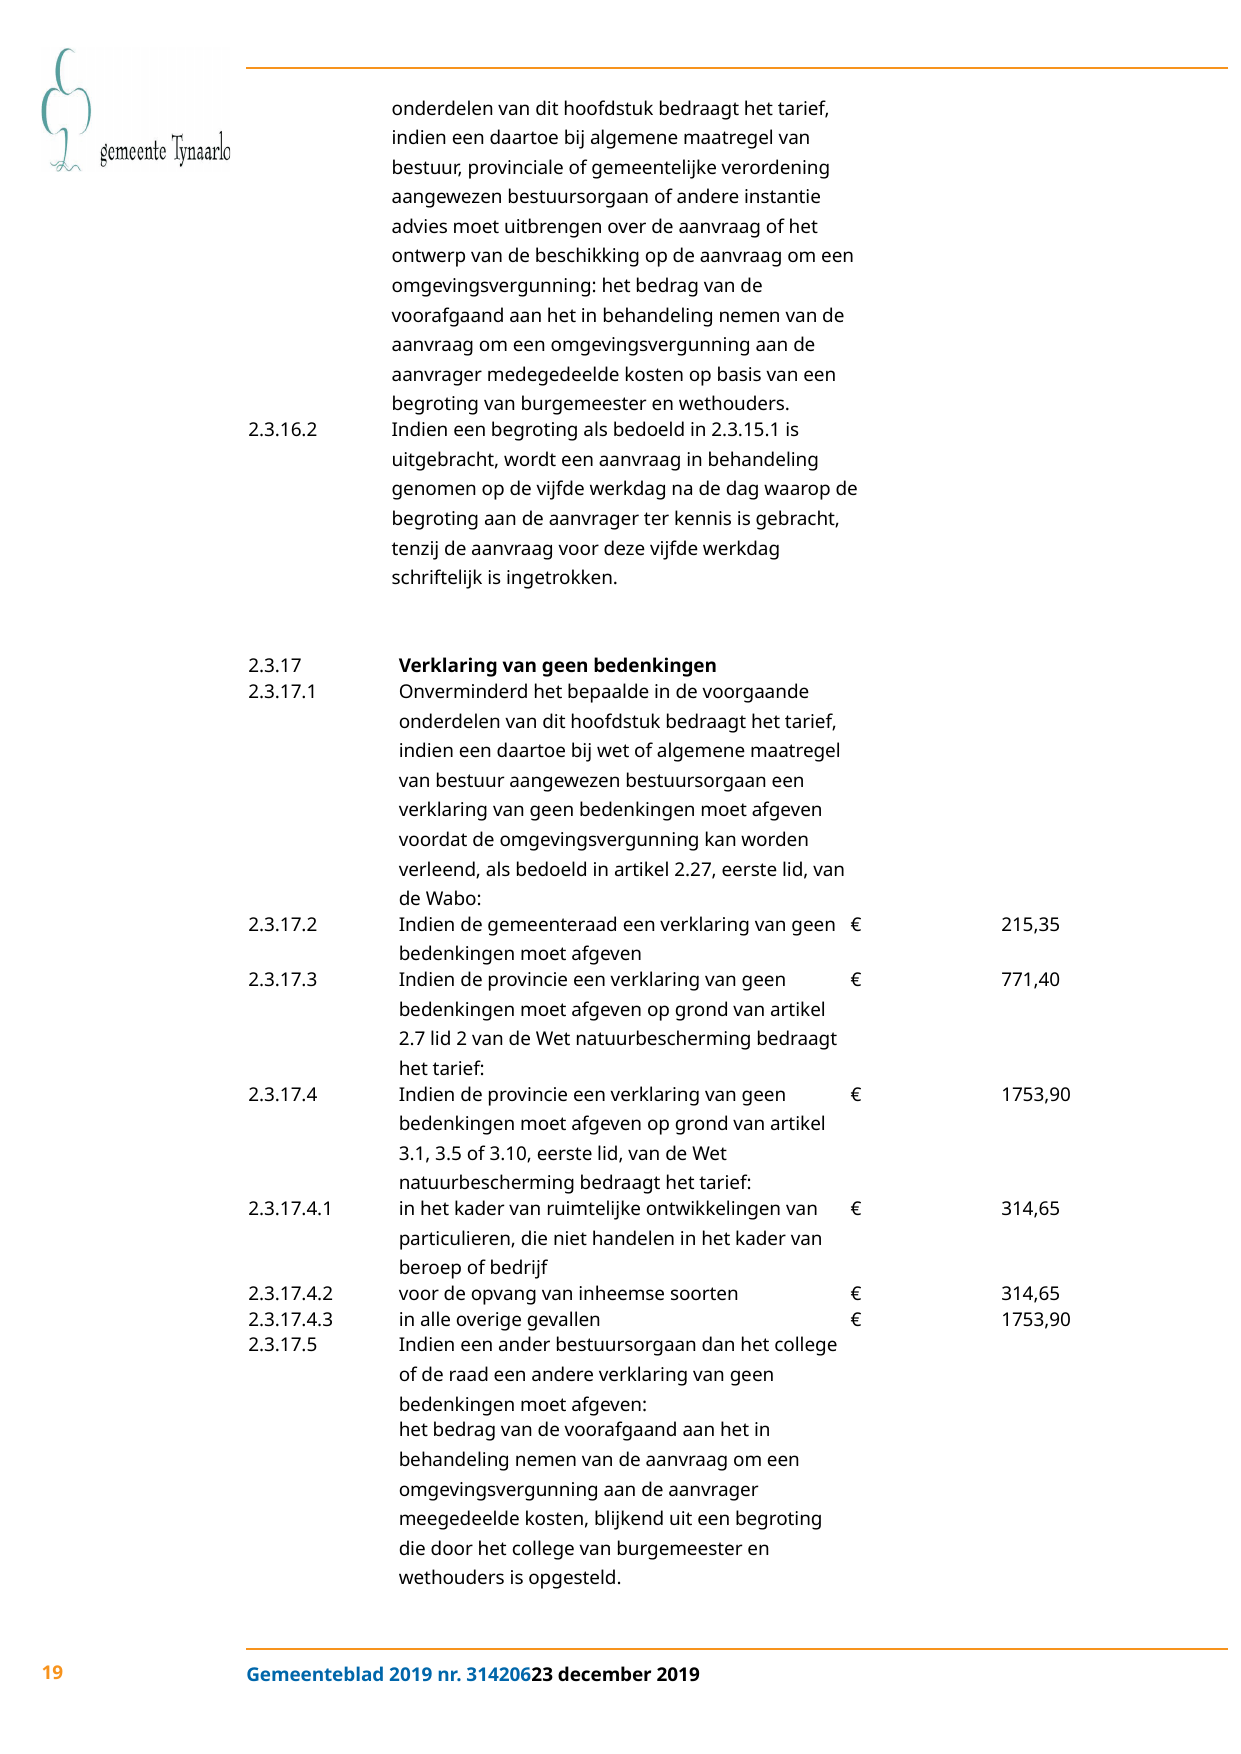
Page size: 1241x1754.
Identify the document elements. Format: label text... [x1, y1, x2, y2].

table_cell [1008, 416, 1152, 590]
table_cell [850, 1332, 1001, 1417]
table_cell Indien een begroting als bedoeld in 2.3.15.1 is uitgebracht, wordt een aanvraag in behandeling genomen op de vijfde werkdag na de dag waarop de begroting aan de aanvrager ter kennis is gebracht, tenzij de aanvraag voor deze vijfde werkdag schriftelijk is ingetrokken. [391, 416, 865, 590]
picture [41, 47, 231, 172]
table_cell Indien de gemeenteraad een verklaring van geen bedenkingen moet afgeven [399, 911, 850, 966]
table_cell 215,35 [1001, 911, 1152, 966]
table_cell € [850, 1195, 1001, 1280]
table_cell € [850, 1081, 1001, 1195]
table_cell 2.3.17.3 [248, 966, 398, 1081]
table_cell Indien een ander bestuursorgaan dan het college of de raad een andere verklaring van geen bedenkingen moet afgeven: [399, 1332, 850, 1417]
table_cell 2.3.17.4.3 [248, 1306, 398, 1332]
table_cell onderdelen van dit hoofdstuk bedraagt het tarief, indien een daartoe bij algemene maatregel van bestuur, provinciale of gemeentelijke verordening aangewezen bestuursorgaan of andere instantie advies moet uitbrengen over de aanvraag of het ontwerp van de beschikking op de aanvraag om een omgevingsvergunning: het bedrag van de voorafgaand aan het in behandeling nemen van de aanvraag om een omgevingsvergunning aan de aanvrager medegedeelde kosten op basis van een begroting van burgemeester en wethouders. [391, 95, 865, 416]
table_cell 2.3.17.5 [248, 1332, 398, 1417]
table_cell € [850, 1280, 1001, 1306]
table_header [850, 653, 1001, 678]
table_cell 2.3.17.1 [248, 678, 398, 911]
table_cell [1001, 678, 1152, 911]
table_cell Indien de provincie een verklaring van geen bedenkingen moet afgeven op grond van artikel 3.1, 3.5 of 3.10, eerste lid, van de Wet natuurbescherming bedraagt het tarief: [399, 1081, 850, 1195]
table_cell 2.3.17.4.1 [248, 1195, 398, 1280]
table_header Verklaring van geen bedenkingen [399, 653, 850, 678]
table_cell Indien de provincie een verklaring van geen bedenkingen moet afgeven op grond van artikel 2.7 lid 2 van de Wet natuurbescherming bedraagt het tarief: [399, 966, 850, 1081]
table_cell het bedrag van de voorafgaand aan het in behandeling nemen van de aanvraag om een omgevingsvergunning aan de aanvrager meegedeelde kosten, blijkend uit een begroting die door het college van burgemeester en wethouders is opgesteld. [399, 1417, 850, 1590]
table_cell [248, 95, 391, 416]
table_cell in het kader van ruimtelijke ontwikkelingen van particulieren, die niet handelen in het kader van beroep of bedrijf [399, 1195, 850, 1280]
table_cell [850, 678, 1001, 911]
table_header [1001, 653, 1152, 678]
table_header 2.3.17 [248, 653, 398, 678]
table_cell [865, 416, 1008, 590]
table_cell voor de opvang van inheemse soorten [399, 1280, 850, 1306]
table_cell Onverminderd het bepaalde in de voorgaande onderdelen van dit hoofdstuk bedraagt het tarief, indien een daartoe bij wet of algemene maatregel van bestuur aangewezen bestuursorgaan een verklaring van geen bedenkingen moet afgeven voordat de omgevingsvergunning kan worden verleend, als bedoeld in artikel 2.27, eerste lid, van de Wabo: [399, 678, 850, 911]
table_cell 1753,90 [1001, 1081, 1152, 1195]
table_cell [850, 1417, 1001, 1590]
table_cell € [850, 911, 1001, 966]
table_cell € [850, 1306, 1001, 1332]
table_cell 2.3.17.4.2 [248, 1280, 398, 1306]
table_cell [1008, 95, 1152, 416]
table_cell 1753,90 [1001, 1306, 1152, 1332]
table_cell 314,65 [1001, 1195, 1152, 1280]
table_cell 2.3.16.2 [248, 416, 391, 590]
table_cell [1001, 1332, 1152, 1417]
table_cell 314,65 [1001, 1280, 1152, 1306]
table_cell in alle overige gevallen [399, 1306, 850, 1332]
table_cell 2.3.17.2 [248, 911, 398, 966]
table_cell 771,40 [1001, 966, 1152, 1081]
table_cell 2.3.17.4 [248, 1081, 398, 1195]
table_cell [865, 95, 1008, 416]
table_cell [1001, 1417, 1152, 1590]
table_cell [248, 1417, 398, 1590]
table_cell € [850, 966, 1001, 1081]
